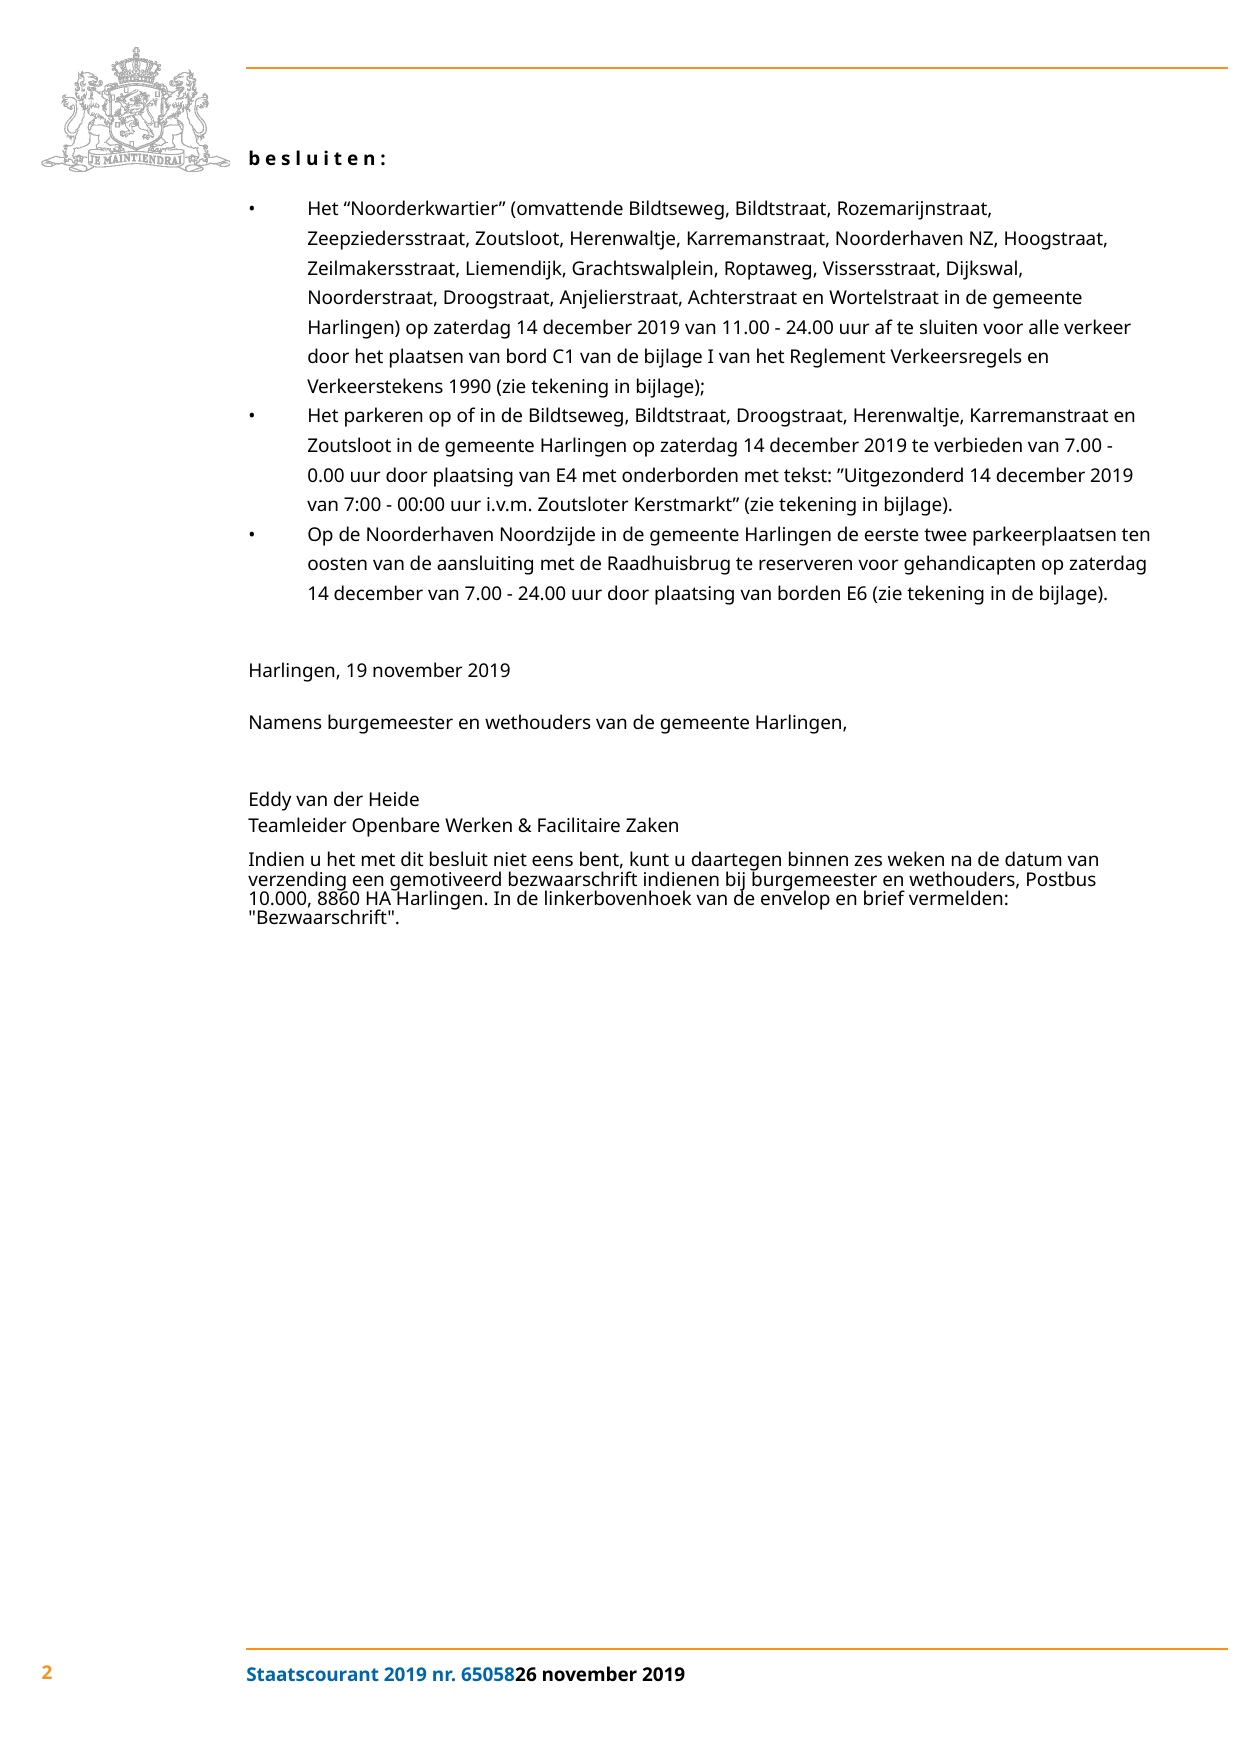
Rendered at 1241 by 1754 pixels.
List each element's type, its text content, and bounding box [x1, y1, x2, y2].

text Eddy van der Heide [248, 786, 1152, 812]
text Teamleider Openbare Werken & Facilitaire Zaken [248, 812, 1152, 838]
list Het parkeren op of in de Bildtseweg, Bildtstraat, Droogstraat, Herenwaltje, Karremanstraat en Zoutsloot in de gemeente Harlingen op zaterdag 14 december 2019 te verbieden van 7.00 - 0.00 uur door plaatsing van E4 met onderborden met tekst: ”Uitgezonderd 14 december 2019 van 7:00 - 00:00 uur i.v.m. Zoutsloter Kerstmarkt” (zie tekening in bijlage). [248, 403, 1152, 517]
list Het “Noorderkwartier” (omvattende Bildtseweg, Bildtstraat, Rozemarijnstraat, Zeepziedersstraat, Zoutsloot, Herenwaltje, Karremanstraat, Noorderhaven NZ, Hoogstraat, Zeilmakersstraat, Liemendijk, Grachtswalplein, Roptaweg, Vissersstraat, Dijkswal, Noorderstraat, Droogstraat, Anjelierstraat, Achterstraat en Wortelstraat in de gemeente Harlingen) op zaterdag 14 december 2019 van 11.00 - 24.00 uur af te sluiten voor alle verkeer door het plaatsen van bord C1 van de bijlage I van het Reglement Verkeersregels en Verkeerstekens 1990 (zie tekening in bijlage); [248, 196, 1152, 399]
picture [41, 47, 231, 172]
text b e s l u i t e n : [248, 145, 1152, 171]
text Harlingen, 19 november 2019 [248, 658, 1152, 683]
text Indien u het met dit besluit niet eens bent, kunt u daartegen binnen zes weken na de datum van verzending een gemotiveerd bezwaarschrift indienen bij burgemeester en wethouders, Postbus 10.000, 8860 HA Harlingen. In de linkerbovenhoek van de envelop en brief vermelden: "Bezwaarschrift". [248, 851, 1152, 928]
list Op de Noorderhaven Noordzijde in de gemeente Harlingen de eerste twee parkeerplaatsen ten oosten van de aansluiting met de Raadhuisbrug te reserveren voor gehandicapten op zaterdag 14 december van 7.00 - 24.00 uur door plaatsing van borden E6 (zie tekening in de bijlage). [248, 521, 1152, 606]
text Namens burgemeester en wethouders van de gemeente Harlingen, [248, 709, 1152, 735]
